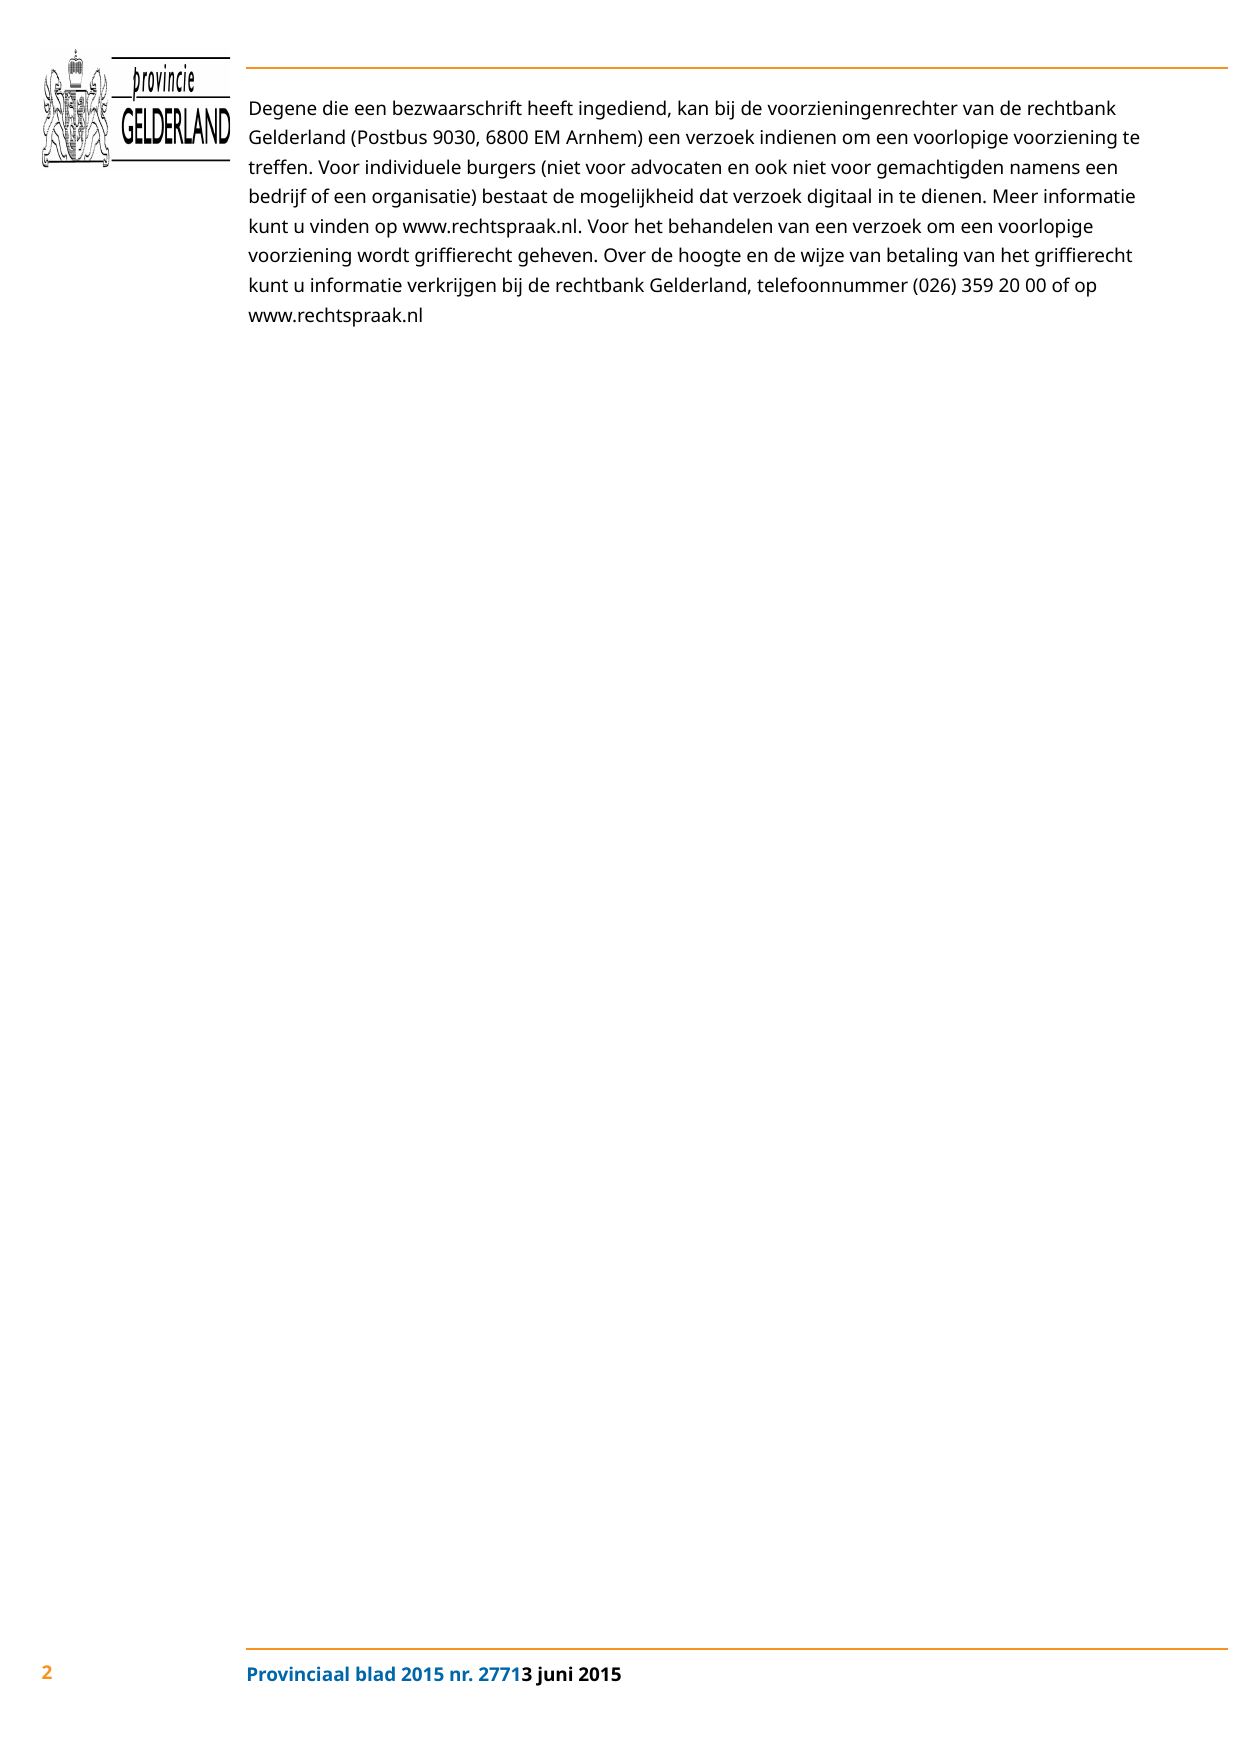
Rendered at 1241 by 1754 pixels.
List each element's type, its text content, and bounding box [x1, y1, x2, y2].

text Degene die een bezwaarschrift heeft ingediend, kan bij de voorzieningenrechter van de rechtbank Gelderland (Postbus 9030, 6800 EM Arnhem) een verzoek indienen om een voorlopige voorziening te treffen. Voor individuele burgers (niet voor advocaten en ook niet voor gemachtigden namens een bedrijf of een organisatie) bestaat de mogelijkheid dat verzoek digitaal in te dienen. Meer informatie kunt u vinden op www.rechtspraak.nl. Voor het behandelen van een verzoek om een voorlopige voorziening wordt griffierecht geheven. Over de hoogte en de wijze van betaling van het griffierecht kunt u informatie verkrijgen bij de rechtbank Gelderland, telefoonnummer (026) 359 20 00 of op www.rechtspraak.nl [248, 95, 1152, 328]
picture [41, 47, 231, 172]
